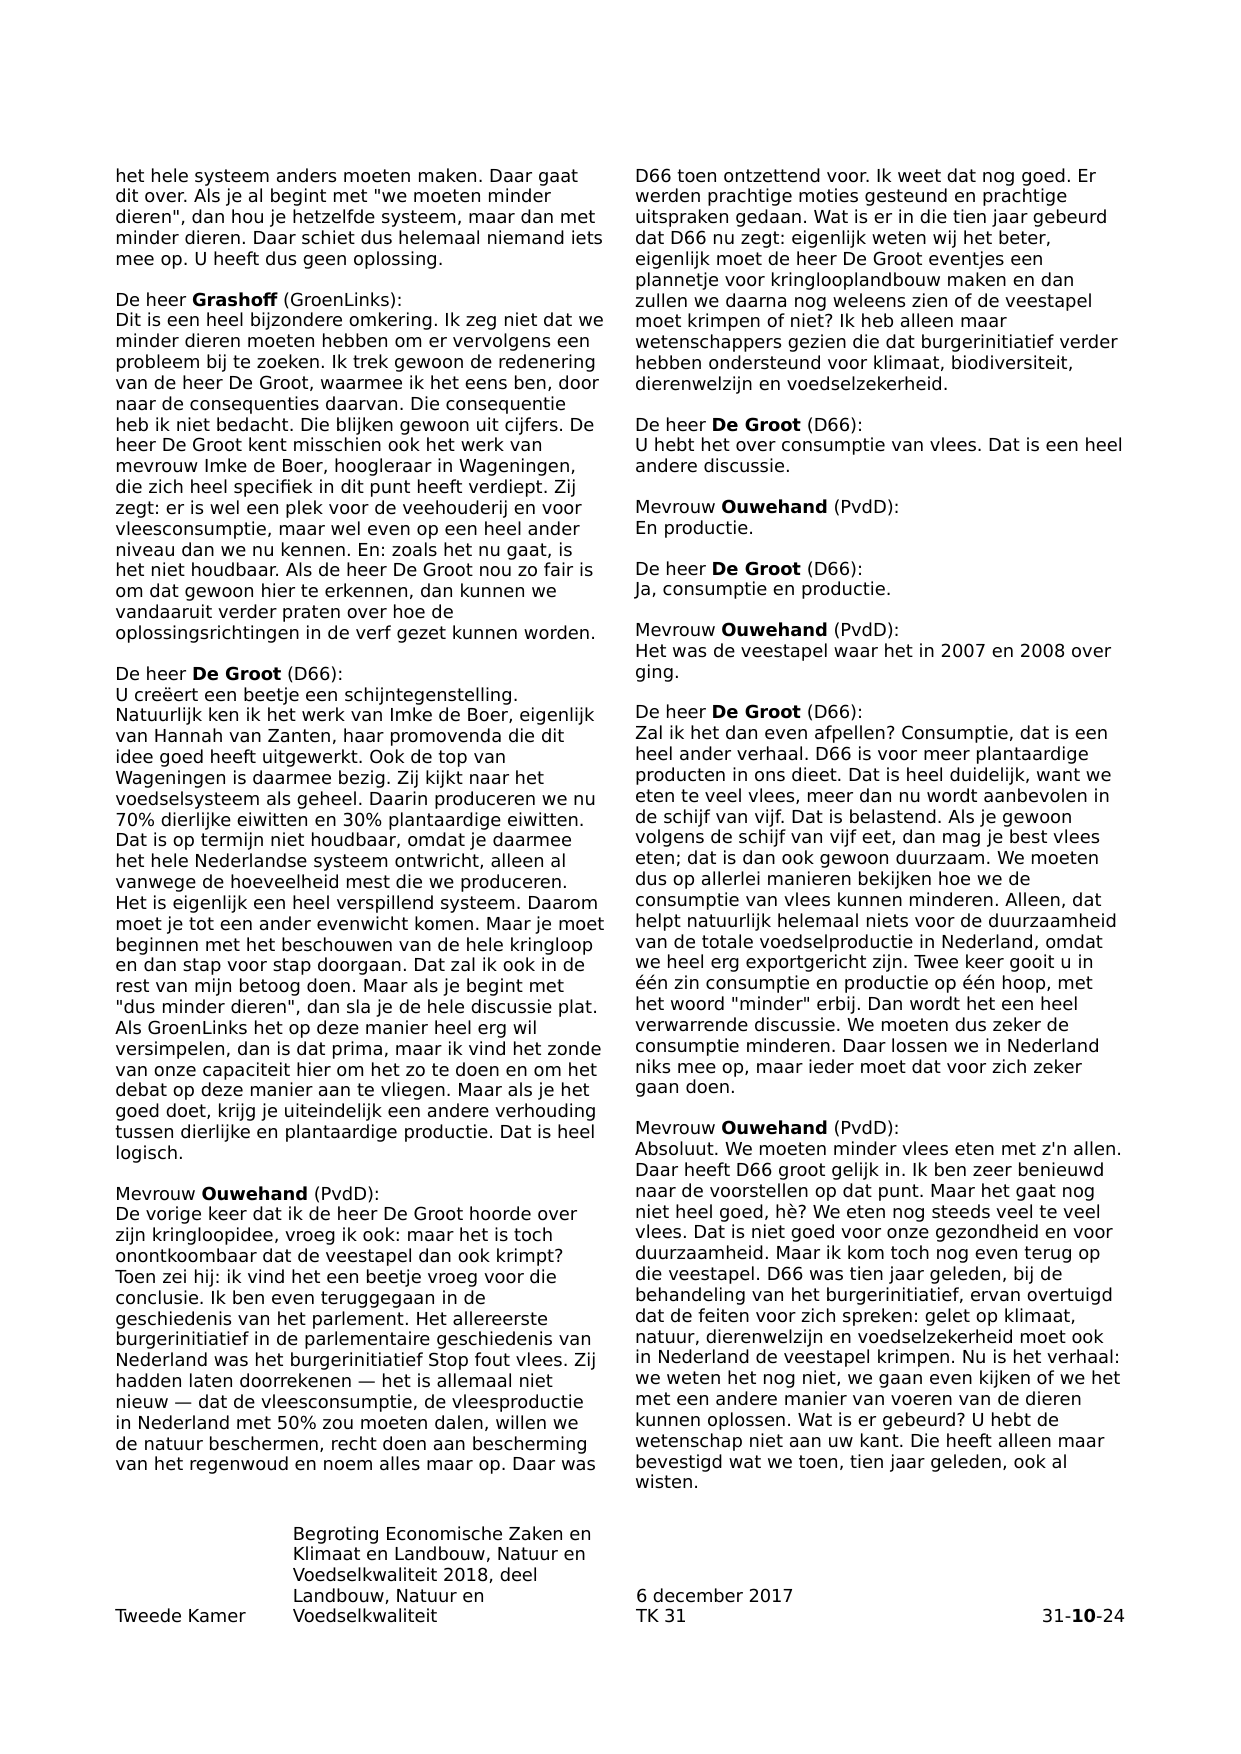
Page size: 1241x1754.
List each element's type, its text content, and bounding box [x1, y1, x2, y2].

text Absoluut. We moeten minder vlees eten met z'n allen. Daar heeft D66 groot gelijk in. Ik ben zeer benieuwd naar de voorstellen op dat punt. Maar het gaat nog niet heel goed, hè? We eten nog steeds veel te veel vlees. Dat is niet goed voor onze gezondheid en voor duurzaamheid. Maar ik kom toch nog even terug op die veestapel. D66 was tien jaar geleden, bij de behandeling van het burgerinitiatief, ervan overtuigd dat de feiten voor zich spreken: gelet op klimaat, natuur, dierenwelzijn en voedselzekerheid moet ook in Nederland de veestapel krimpen. Nu is het verhaal: we weten het nog niet, we gaan even kijken of we het met een andere manier van voeren van de dieren kunnen oplossen. Wat is er gebeurd? U hebt de wetenschap niet aan uw kant. Die heeft alleen maar bevestigd wat we toen, tien jaar geleden, ook al wisten. [635, 1139, 1125, 1493]
text D66 toen ontzettend voor. Ik weet dat nog goed. Er werden prachtige moties gesteund en prachtige uitspraken gedaan. Wat is er in die tien jaar gebeurd dat D66 nu zegt: eigenlijk weten wij het beter, eigenlijk moet de heer De Groot eventjes een plannetje voor kringlooplandbouw maken en dan zullen we daarna nog weleens zien of de veestapel moet krimpen of niet? Ik heb alleen maar wetenschappers gezien die dat burgerinitiatief verder hebben ondersteund voor klimaat, biodiversiteit, dierenwelzijn en voedselzekerheid. [635, 165, 1125, 394]
text De heer De Groot (D66): [635, 558, 1125, 579]
text het hele systeem anders moeten maken. Daar gaat dit over. Als je al begint met "we moeten minder dieren", dan hou je hetzelfde systeem, maar dan met minder dieren. Daar schiet dus helemaal niemand iets mee op. U heeft dus geen oplossing. [115, 165, 605, 269]
text De heer De Groot (D66): [635, 414, 1125, 435]
text Mevrouw Ouwehand (PvdD): [115, 1183, 605, 1204]
text Mevrouw Ouwehand (PvdD): [635, 1118, 1125, 1139]
text Mevrouw Ouwehand (PvdD): [635, 497, 1125, 518]
text De heer De Groot (D66): [635, 702, 1125, 723]
text En productie. [635, 518, 1125, 538]
text U hebt het over consumptie van vlees. Dat is een heel andere discussie. [635, 435, 1125, 477]
text Dit is een heel bijzondere omkering. Ik zeg niet dat we minder dieren moeten hebben om er vervolgens een probleem bij te zoeken. Ik trek gewoon de redenering van de heer De Groot, waarmee ik het eens ben, door naar de consequenties daarvan. Die consequentie heb ik niet bedacht. Die blijken gewoon uit cijfers. De heer De Groot kent misschien ook het werk van mevrouw Imke de Boer, hoogleraar in Wageningen, die zich heel specifiek in dit punt heeft verdiept. Zij zegt: er is wel een plek voor de veehouderij en voor vleesconsumptie, maar wel even op een heel ander niveau dan we nu kennen. En: zoals het nu gaat, is het niet houdbaar. Als de heer De Groot nou zo fair is om dat gewoon hier te erkennen, dan kunnen we vandaaruit verder praten over hoe de oplossingsrichtingen in de verf gezet kunnen worden. [115, 310, 605, 643]
text De heer Grashoff (GroenLinks): [115, 289, 605, 310]
text Ja, consumptie en productie. [635, 579, 1125, 600]
text Het was de veestapel waar het in 2007 en 2008 over ging. [635, 641, 1125, 682]
text Zal ik het dan even afpellen? Consumptie, dat is een heel ander verhaal. D66 is voor meer plantaardige producten in ons dieet. Dat is heel duidelijk, want we eten te veel vlees, meer dan nu wordt aanbevolen in de schijf van vijf. Dat is belastend. Als je gewoon volgens de schijf van vijf eet, dan mag je best vlees eten; dat is dan ook gewoon duurzaam. We moeten dus op allerlei manieren bekijken hoe we de consumptie van vlees kunnen minderen. Alleen, dat helpt natuurlijk helemaal niets voor de duurzaamheid van de totale voedselproductie in Nederland, omdat we heel erg exportgericht zijn. Twee keer gooit u in één zin consumptie en productie op één hoop, met het woord "minder" erbij. Dan wordt het een heel verwarrende discussie. We moeten dus zeker de consumptie minderen. Daar lossen we in Nederland niks mee op, maar ieder moet dat voor zich zeker gaan doen. [635, 723, 1125, 1098]
text U creëert een beetje een schijntegenstelling. Natuurlijk ken ik het werk van Imke de Boer, eigenlijk van Hannah van Zanten, haar promovenda die dit idee goed heeft uitgewerkt. Ook de top van Wageningen is daarmee bezig. Zij kijkt naar het voedselsysteem als geheel. Daarin produceren we nu 70% dierlijke eiwitten en 30% plantaardige eiwitten. Dat is op termijn niet houdbaar, omdat je daarmee het hele Nederlandse systeem ontwricht, alleen al vanwege de hoeveelheid mest die we produceren. Het is eigenlijk een heel verspillend systeem. Daarom moet je tot een ander evenwicht komen. Maar je moet beginnen met het beschouwen van de hele kringloop en dan stap voor stap doorgaan. Dat zal ik ook in de rest van mijn betoog doen. Maar als je begint met "dus minder dieren", dan sla je de hele discussie plat. Als GroenLinks het op deze manier heel erg wil versimpelen, dan is dat prima, maar ik vind het zonde van onze capaciteit hier om het zo te doen en om het debat op deze manier aan te vliegen. Maar als je het goed doet, krijg je uiteindelijk een andere verhouding tussen dierlijke en plantaardige productie. Dat is heel logisch. [115, 684, 605, 1163]
text Mevrouw Ouwehand (PvdD): [635, 620, 1125, 641]
text De vorige keer dat ik de heer De Groot hoorde over zijn kringloopidee, vroeg ik ook: maar het is toch onontkoombaar dat de veestapel dan ook krimpt? Toen zei hij: ik vind het een beetje vroeg voor die conclusie. Ik ben even teruggegaan in de geschiedenis van het parlement. Het allereerste burgerinitiatief in de parlementaire geschiedenis van Nederland was het burgerinitiatief Stop fout vlees. Zij hadden laten doorrekenen — het is allemaal niet nieuw — dat de vleesconsumptie, de vleesproductie in Nederland met 50% zou moeten dalen, willen we de natuur beschermen, recht doen aan bescherming van het regenwoud en noem alles maar op. Daar was [115, 1204, 605, 1475]
text De heer De Groot (D66): [115, 663, 605, 684]
